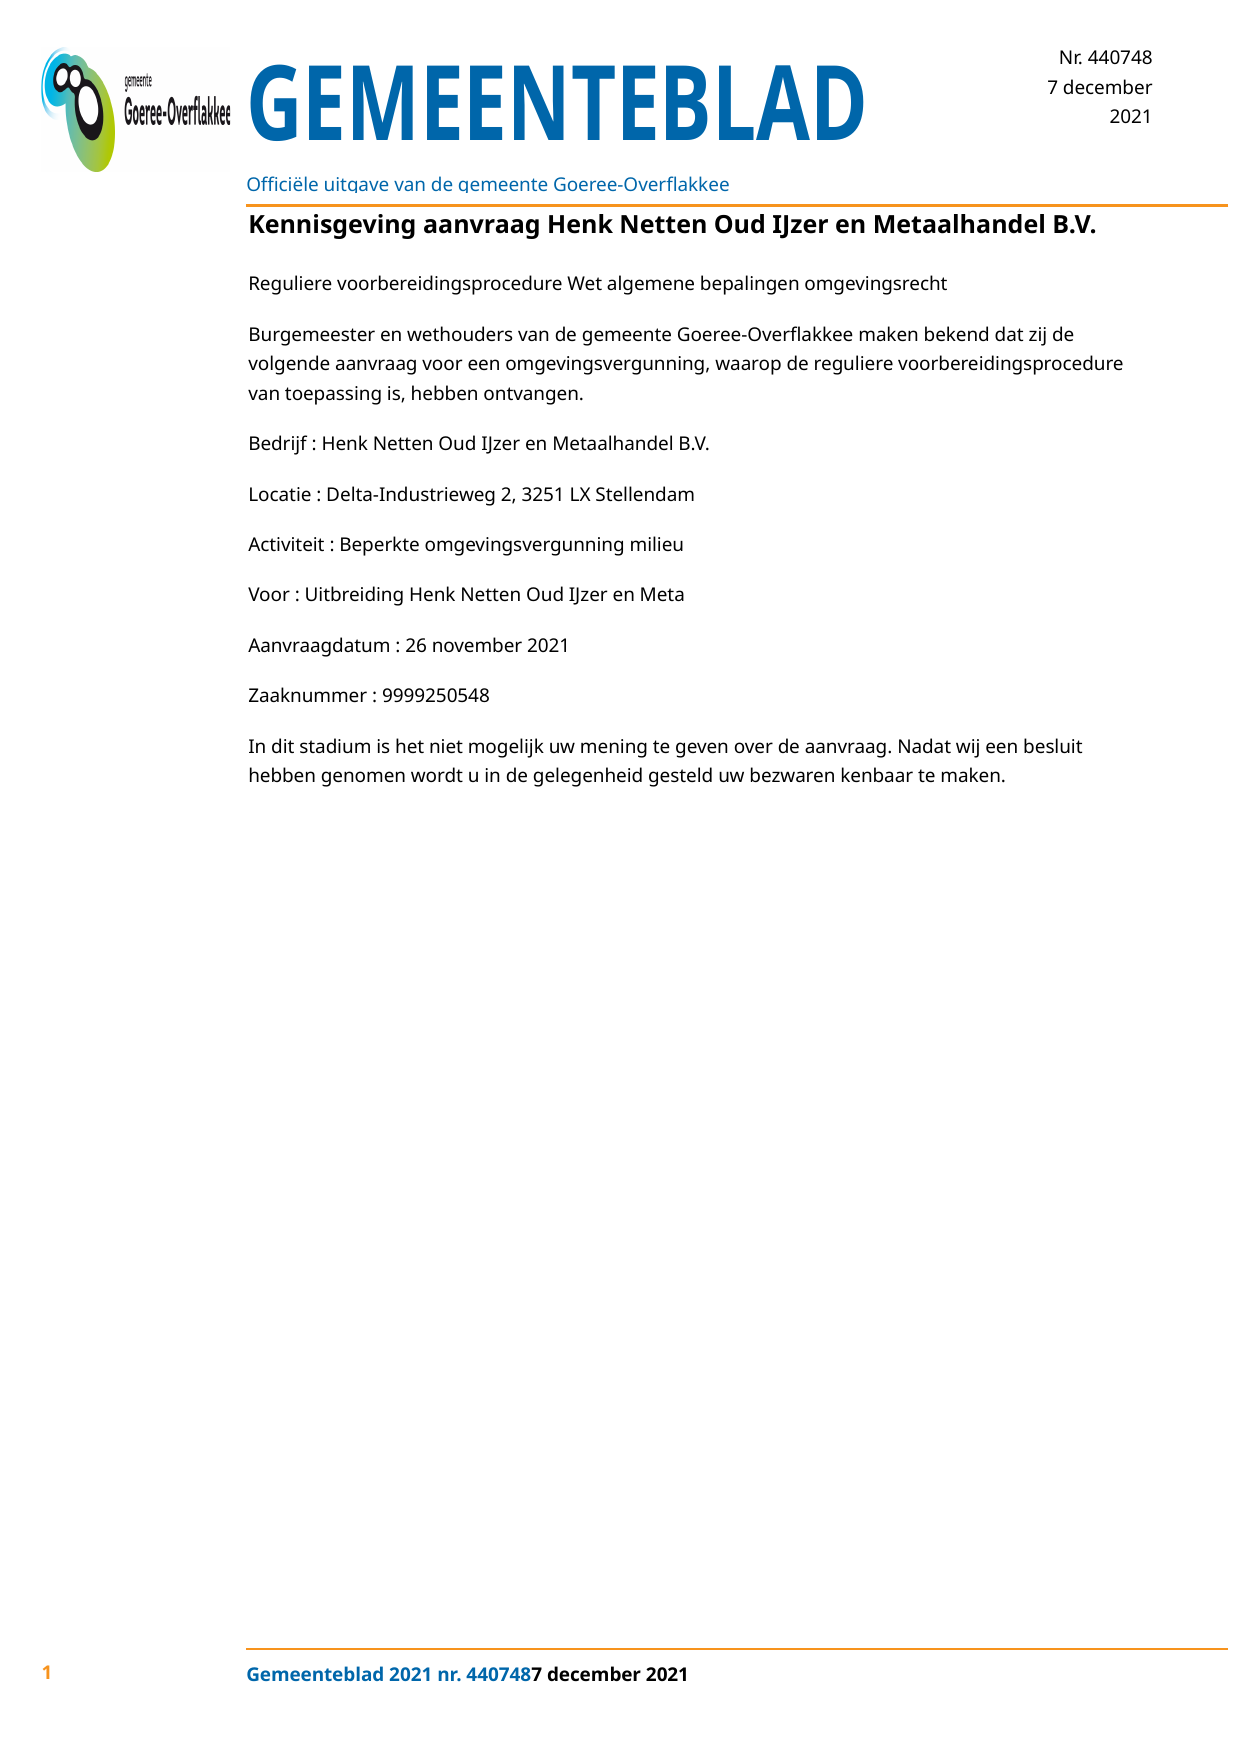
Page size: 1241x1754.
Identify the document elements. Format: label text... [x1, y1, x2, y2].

text Voor : Uitbreiding Henk Netten Oud IJzer en Meta [248, 582, 1152, 607]
text Kennisgeving aanvraag Henk Netten Oud IJzer en Metaalhandel B.V. [248, 207, 1152, 241]
text Aanvraagdatum : 26 november 2021 [248, 632, 1152, 658]
text Zaaknummer : 9999250548 [248, 682, 1152, 708]
text Activiteit : Beperkte omgevingsvergunning milieu [248, 531, 1152, 557]
text Burgemeester en wethouders van de gemeente Goeree-Overflakkee maken bekend dat zij de volgende aanvraag voor een omgevingsvergunning, waarop de reguliere voorbereidingsprocedure van toepassing is, hebben ontvangen. [248, 321, 1152, 406]
text Reguliere voorbereidingsprocedure Wet algemene bepalingen omgevingsrecht [248, 270, 1152, 296]
text Bedrijf : Henk Netten Oud IJzer en Metaalhandel B.V. [248, 430, 1152, 456]
picture [41, 47, 231, 172]
text Locatie : Delta-Industrieweg 2, 3251 LX Stellendam [248, 481, 1152, 506]
text In dit stadium is het niet mogelijk uw mening te geven over de aanvraag. Nadat wij een besluit hebben genomen wordt u in de gelegenheid gesteld uw bezwaren kenbaar te maken. [248, 733, 1152, 788]
